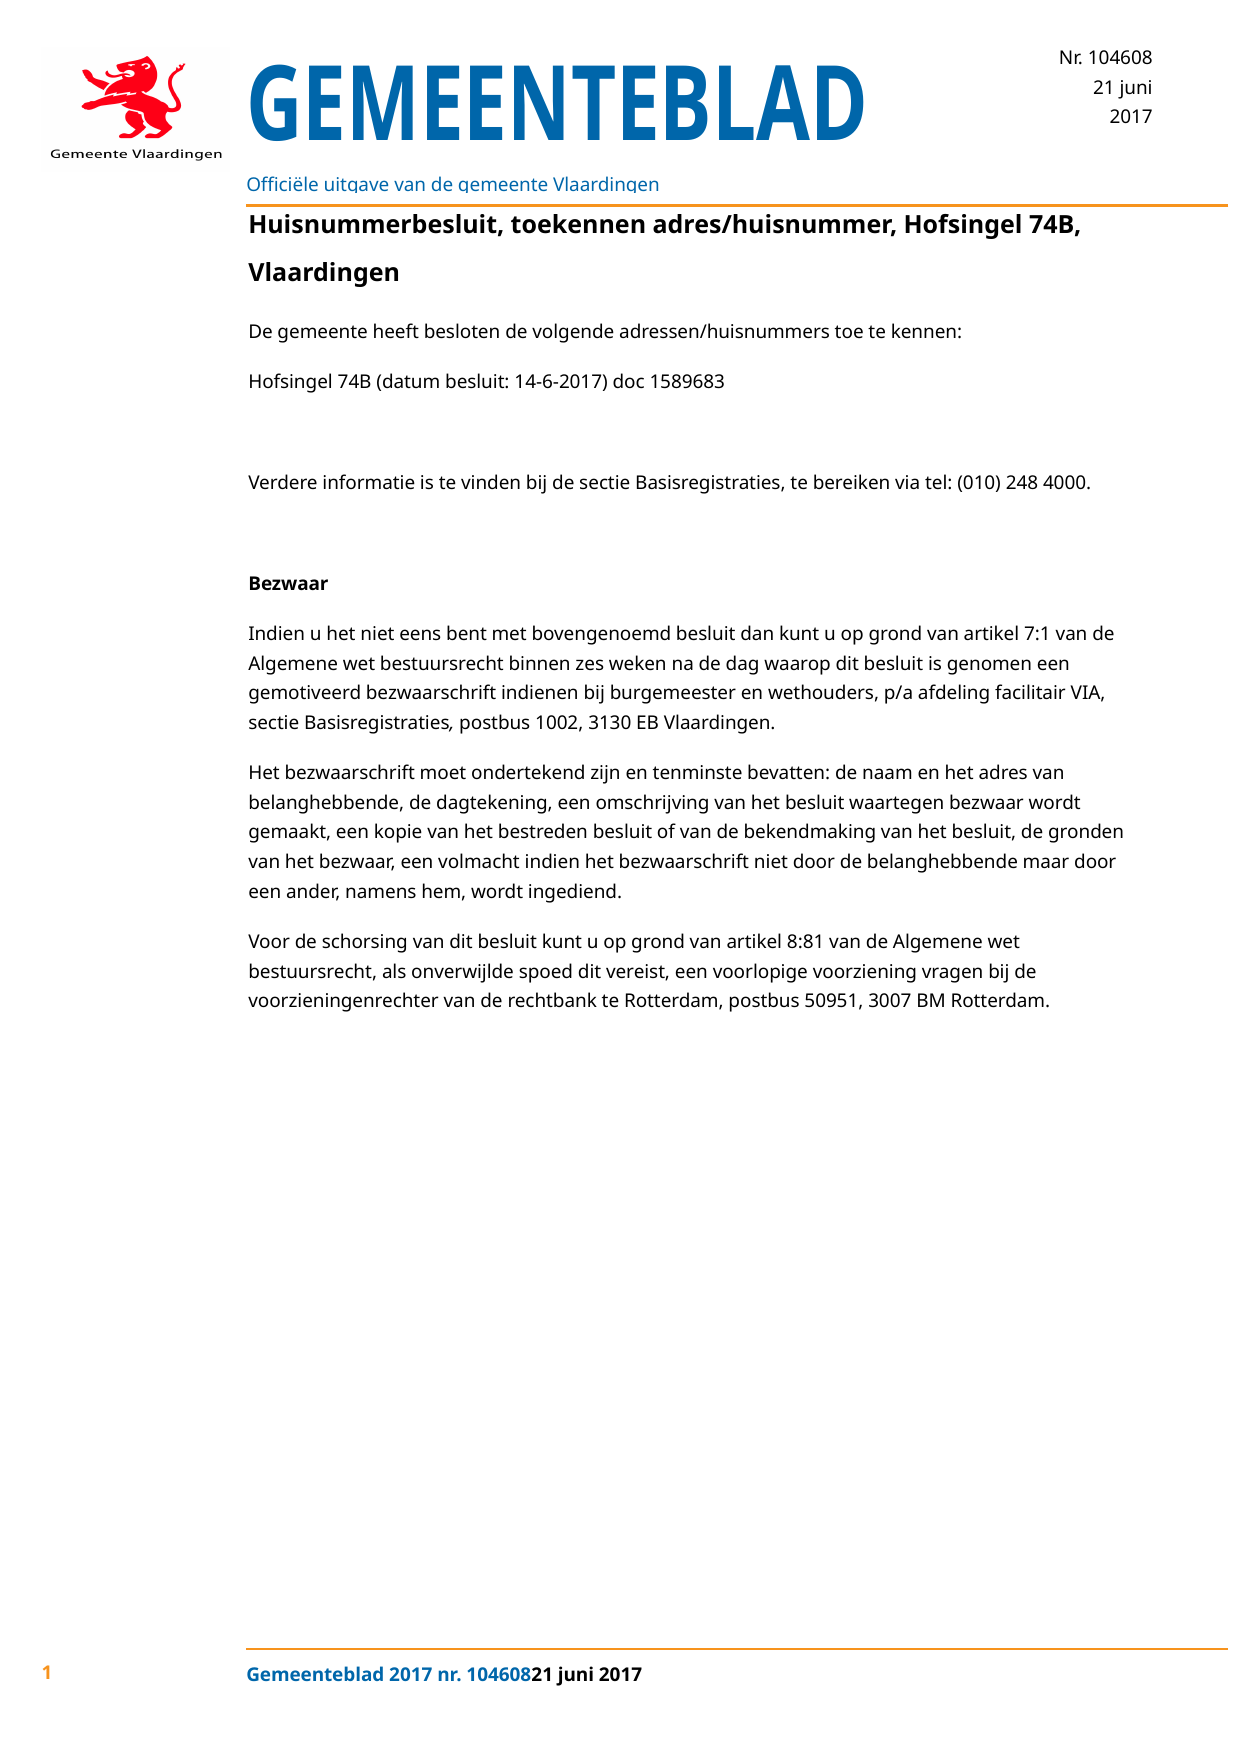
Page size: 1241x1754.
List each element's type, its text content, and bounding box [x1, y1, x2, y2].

text De gemeente heeft besloten de volgende adressen/huisnummers toe te kennen: [248, 318, 1152, 344]
text Voor de schorsing van dit besluit kunt u op grond van artikel 8:81 van de Algemene wet bestuursrecht, als onverwijlde spoed dit vereist, een voorlopige voorziening vragen bij de voorzieningenrechter van de rechtbank te Rotterdam, postbus 50951, 3007 BM Rotterdam. [248, 928, 1152, 1013]
text Indien u het niet eens bent met bovengenoemd besluit dan kunt u op grond van artikel 7:1 van de Algemene wet bestuursrecht binnen zes weken na de dag waarop dit besluit is genomen een gemotiveerd bezwaarschrift indienen bij burgemeester en wethouders, p/a afdeling facilitair VIA, sectie Basisregistraties, postbus 1002, 3130 EB Vlaardingen. [248, 620, 1152, 735]
text Verdere informatie is te vinden bij de sectie Basisregistraties, te bereiken via tel: (010) 248 4000. [248, 469, 1152, 495]
text Bezwaar [248, 570, 1152, 596]
text Het bezwaarschrift moet ondertekend zijn en tenminste bevatten: de naam en het adres van belanghebbende, de dagtekening, een omschrijving van het besluit waartegen bezwaar wordt gemaakt, een kopie van het bestreden besluit of van de bekendmaking van het besluit, de gronden van het bezwaar, een volmacht indien het bezwaarschrift niet door de belanghebbende maar door een ander, namens hem, wordt ingediend. [248, 759, 1152, 904]
text Huisnummerbesluit, toekennen adres/huisnummer, Hofsingel 74B, Vlaardingen [248, 207, 1152, 288]
text Hofsingel 74B (datum besluit: 14-6-2017) doc 1589683 [248, 368, 1152, 394]
picture [41, 47, 231, 172]
